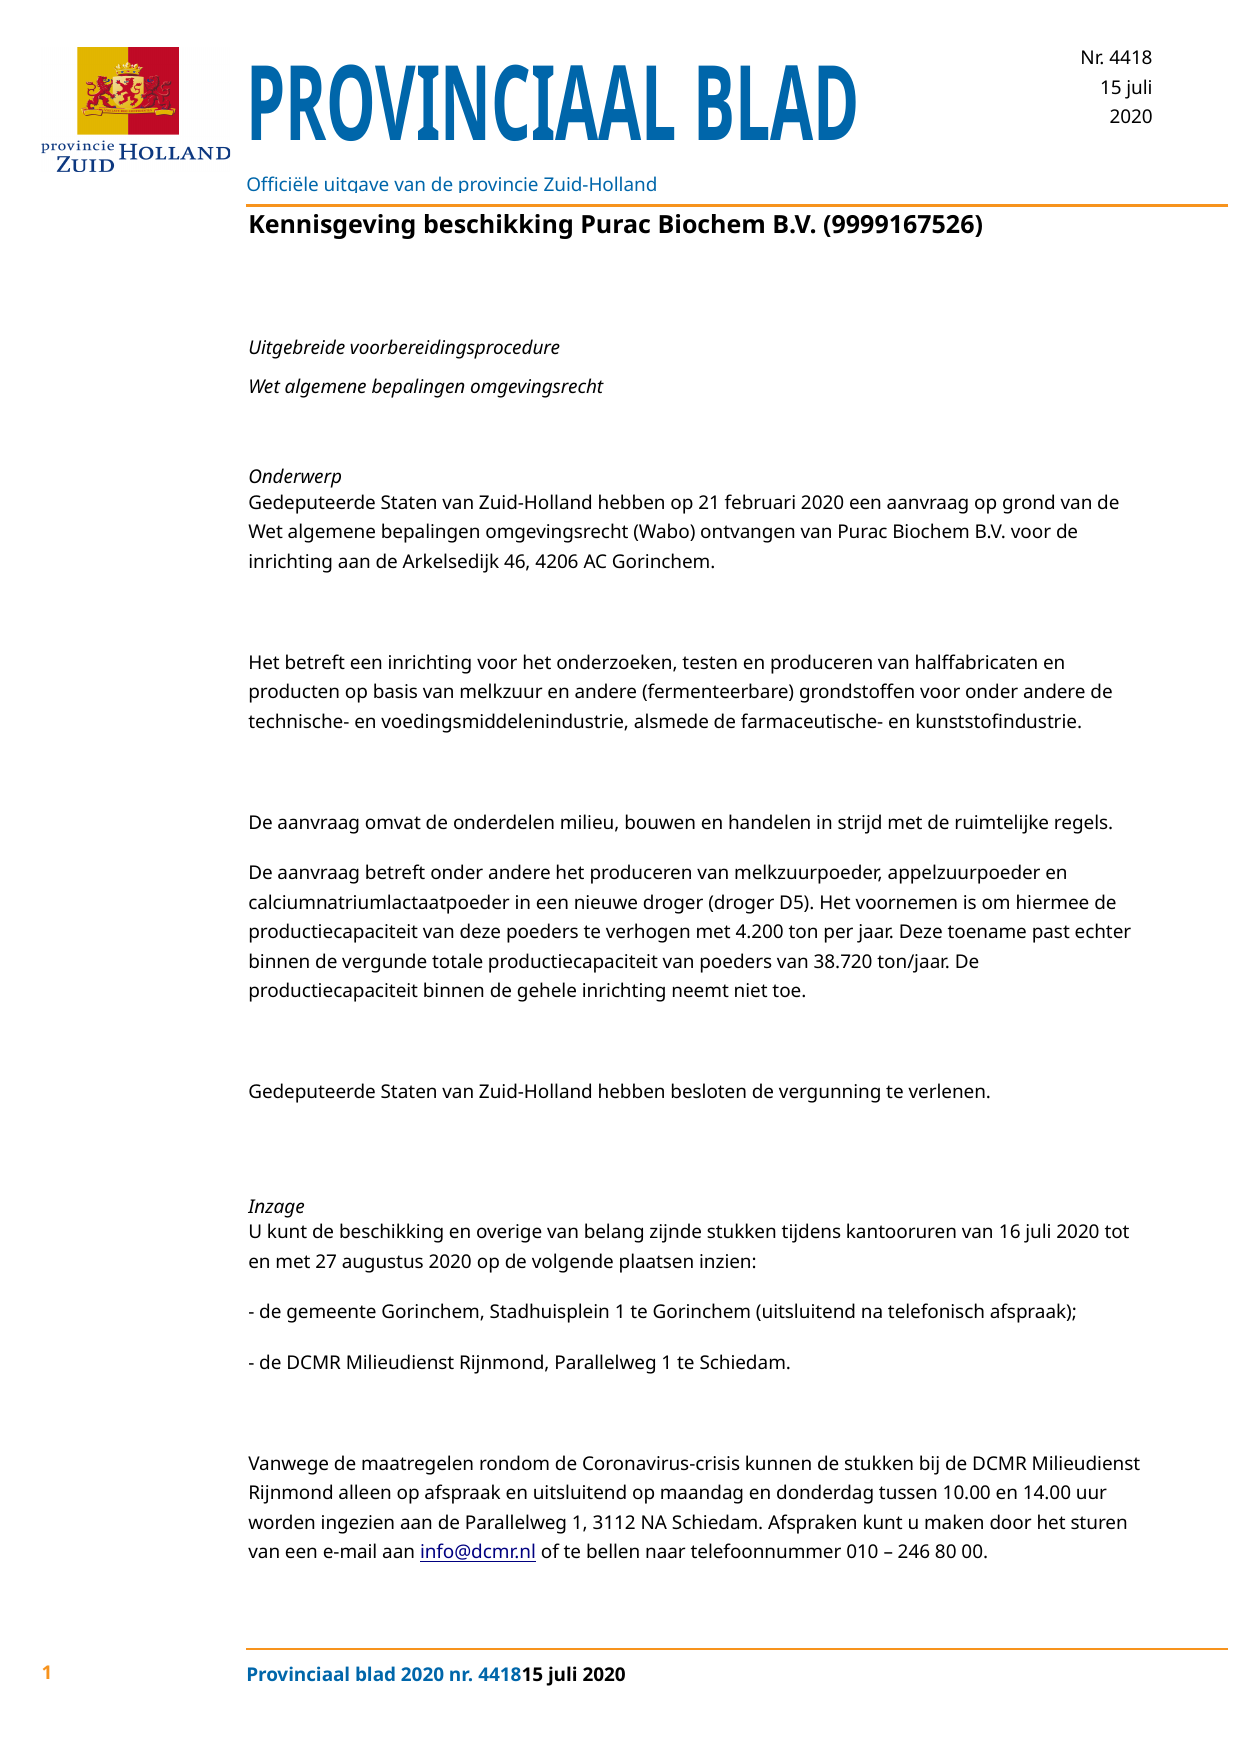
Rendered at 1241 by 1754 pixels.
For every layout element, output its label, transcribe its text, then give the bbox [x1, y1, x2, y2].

text Wet algemene bepalingen omgevingsrecht [248, 373, 1152, 399]
text - de gemeente Gorinchem, Stadhuisplein 1 te Gorinchem (uitsluitend na telefonisch afspraak); [248, 1299, 1152, 1324]
picture [41, 47, 231, 172]
text Kennisgeving beschikking Purac Biochem B.V. (9999167526) [248, 207, 1152, 241]
text De aanvraag omvat de onderdelen milieu, bouwen en handelen in strijd met de ruimtelijke regels. [248, 809, 1152, 835]
text Inzage [248, 1193, 1152, 1219]
text De aanvraag betreft onder andere het produceren van melkzuurpoeder, appelzuurpoeder en calciumnatriumlactaatpoeder in een nieuwe droger (droger D5). Het voornemen is om hiermee de productiecapaciteit van deze poeders te verhogen met 4.200 ton per jaar. Deze toename past echter binnen de vergunde totale productiecapaciteit van poeders van 38.720 ton/jaar. De productiecapaciteit binnen de gehele inrichting neemt niet toe. [248, 859, 1152, 1003]
text U kunt de beschikking en overige van belang zijnde stukken tijdens kantooruren van 16 juli 2020 tot en met 27 augustus 2020 op de volgende plaatsen inzien: [248, 1219, 1152, 1274]
text Vanwege de maatregelen rondom de Coronavirus-crisis kunnen de stukken bij de DCMR Milieudienst Rijnmond alleen op afspraak en uitsluitend op maandag en donderdag tussen 10.00 en 14.00 uur worden ingezien aan de Parallelweg 1, 3112 NA Schiedam. Afspraken kunt u maken door het sturen van een e-mail aan info@dcmr.nl of te bellen naar telefoonnummer 010 – 246 80 00. [248, 1450, 1152, 1564]
text Gedeputeerde Staten van Zuid-Holland hebben op 21 februari 2020 een aanvraag op grond van de Wet algemene bepalingen omgevingsrecht (Wabo) ontvangen van Purac Biochem B.V. voor de inrichting aan de Arkelsedijk 46, 4206 AC Gorinchem. [248, 489, 1152, 574]
text Gedeputeerde Staten van Zuid-Holland hebben besloten de vergunning te verlenen. [248, 1078, 1152, 1104]
text Het betreft een inrichting voor het onderzoeken, testen en produceren van halffabricaten en producten op basis van melkzuur en andere (fermenteerbare) grondstoffen voor onder andere de technische- en voedingsmiddelenindustrie, alsmede de farmaceutische- en kunststofindustrie. [248, 649, 1152, 734]
text Uitgebreide voorbereidingsprocedure [248, 334, 1152, 360]
text - de DCMR Milieudienst Rijnmond, Parallelweg 1 te Schiedam. [248, 1349, 1152, 1375]
text Onderwerp [248, 463, 1152, 489]
